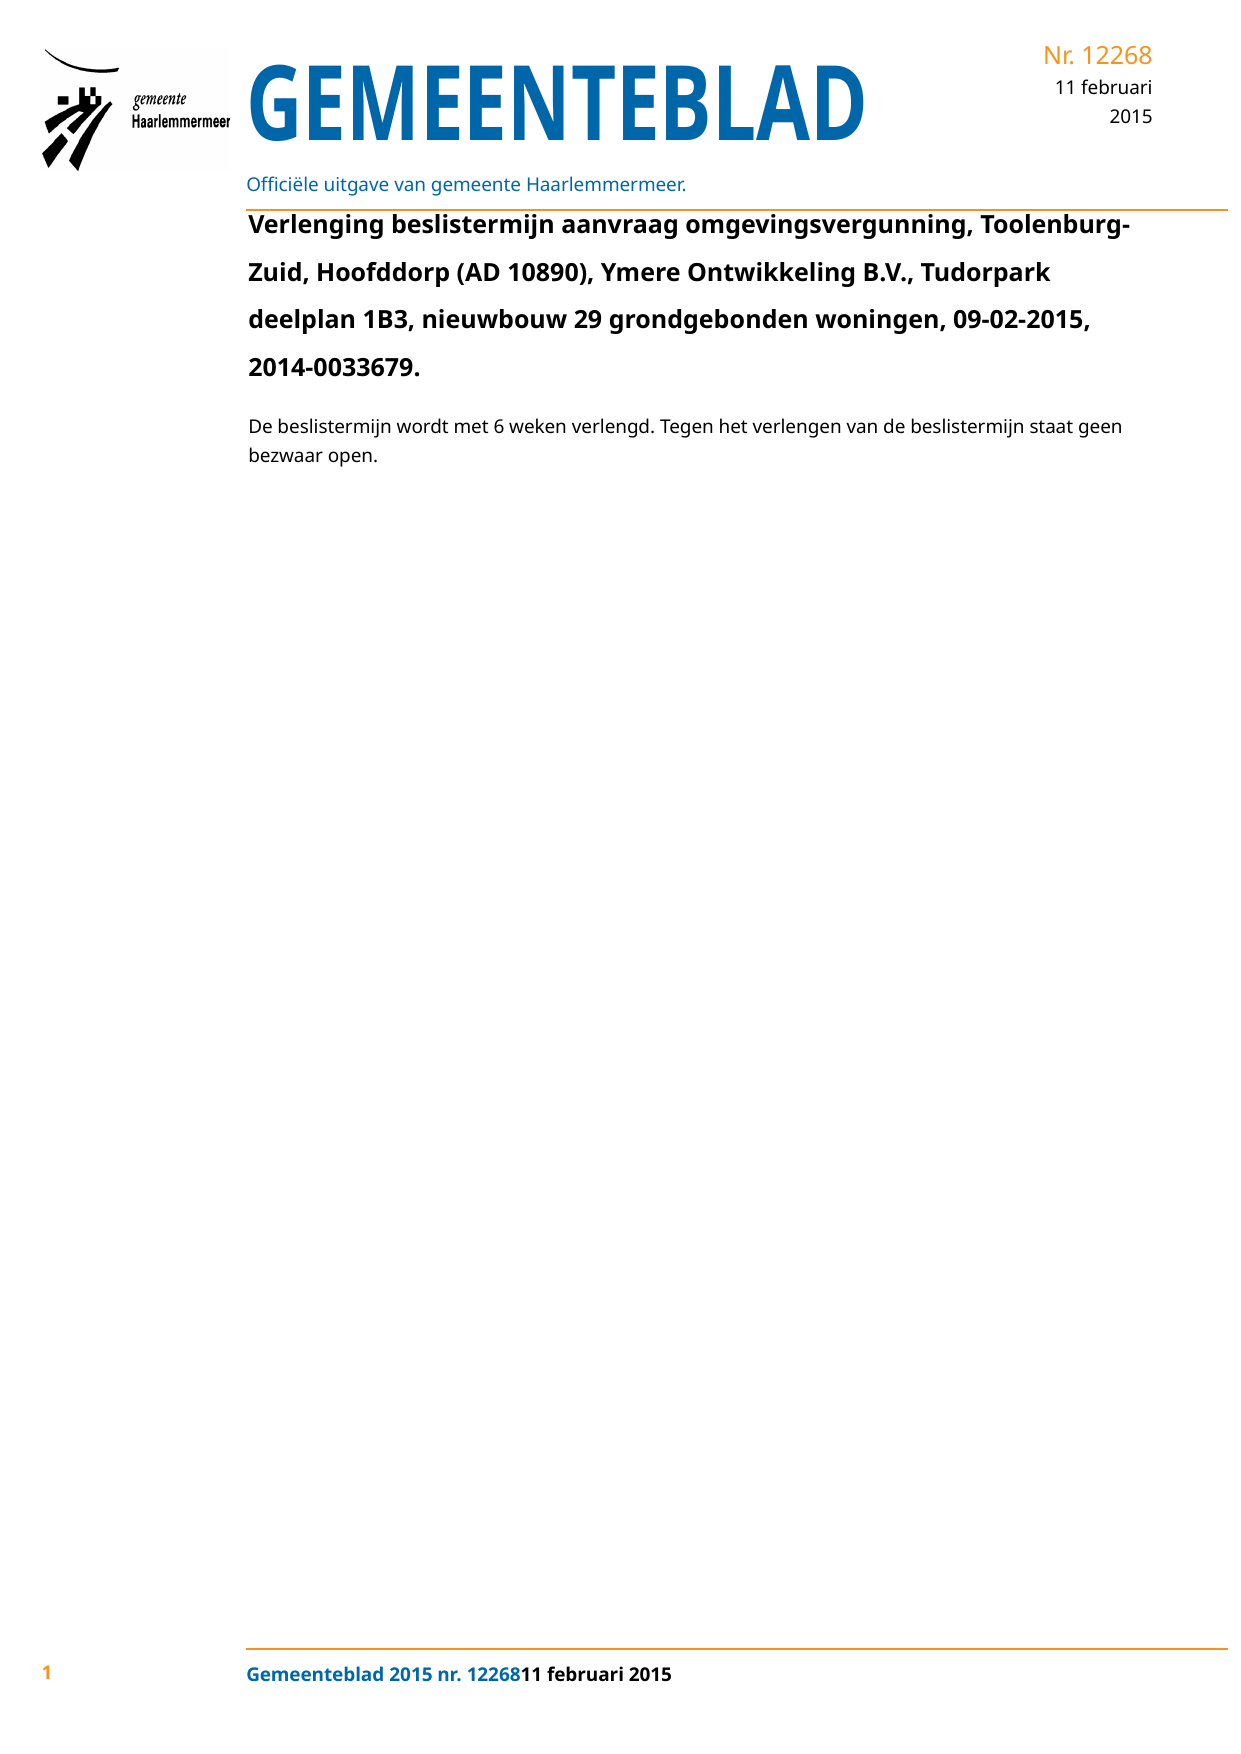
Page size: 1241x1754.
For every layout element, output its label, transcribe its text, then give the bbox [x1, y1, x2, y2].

picture [41, 47, 231, 172]
text De beslistermijn wordt met 6 weken verlengd. Tegen het verlengen van de beslistermijn staat geen bezwaar open. [248, 413, 1152, 468]
text Verlenging beslistermijn aanvraag omgevingsvergunning, Toolenburg-Zuid, Hoofddorp (AD 10890), Ymere Ontwikkeling B.V., Tudorpark deelplan 1B3, nieuwbouw 29 grondgebo­nden woningen, 09-02-2015, 2014-0033679. [248, 211, 1152, 384]
